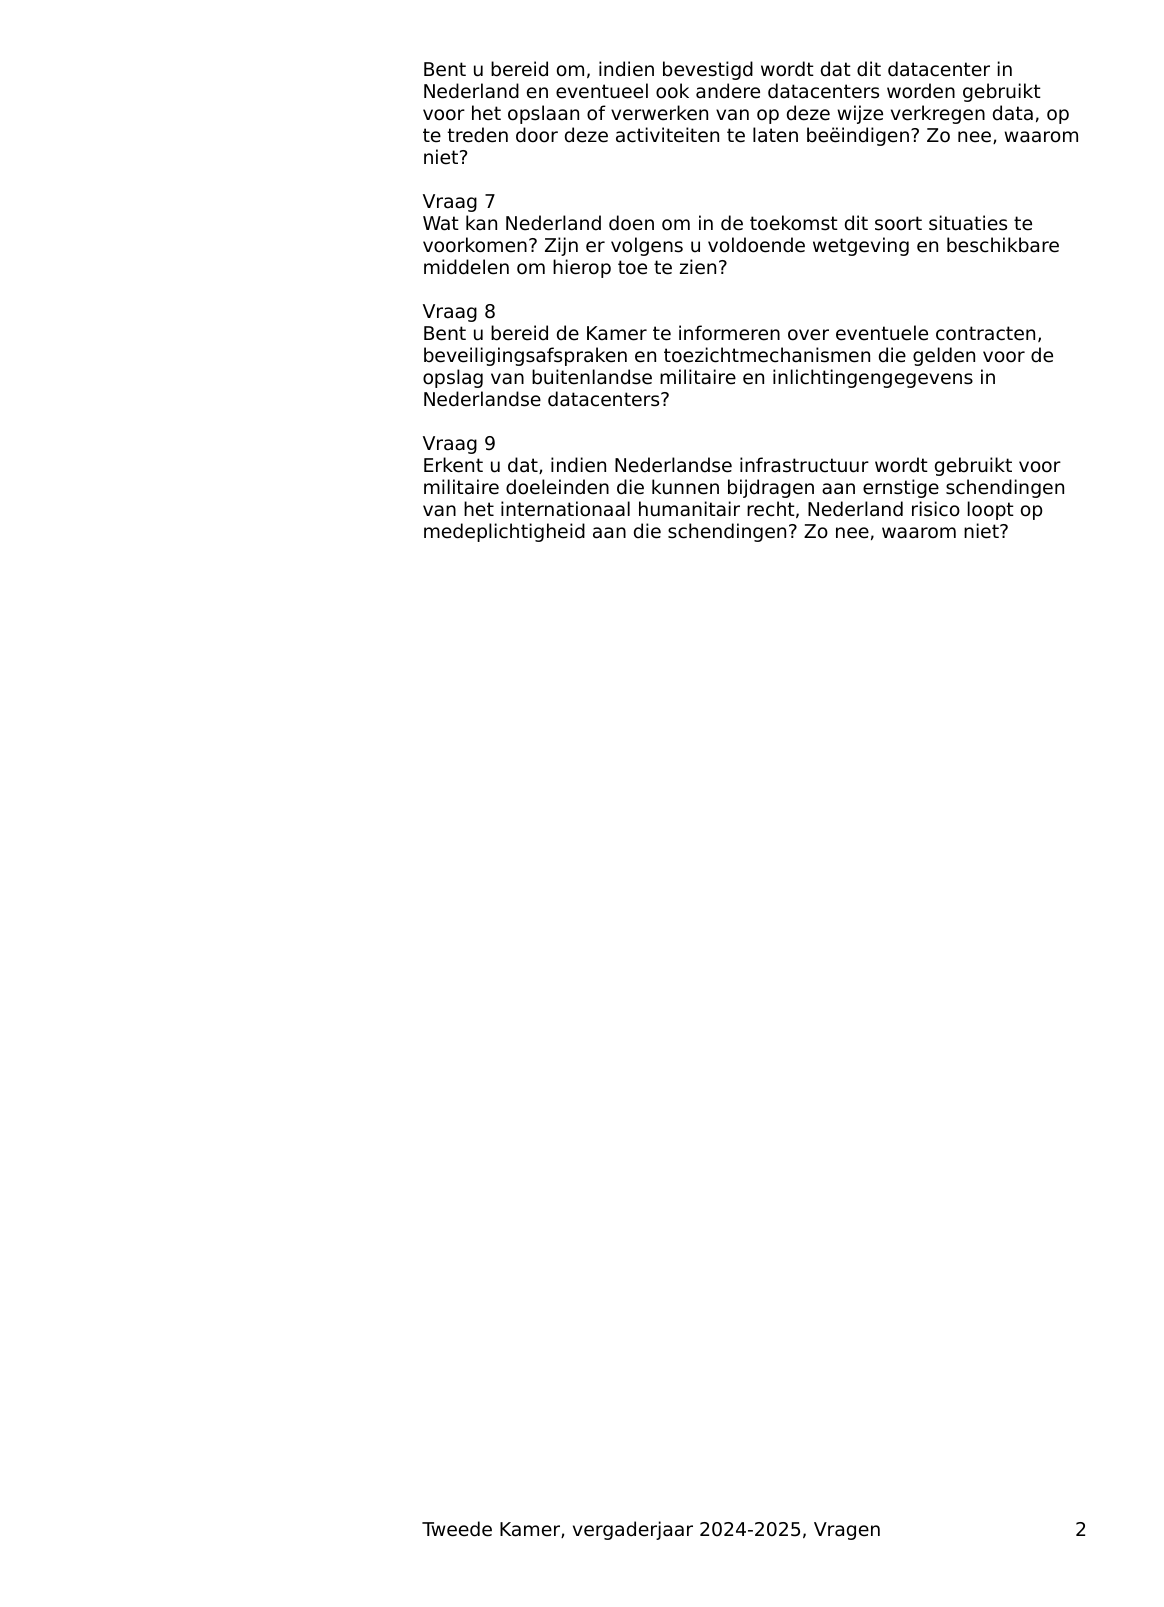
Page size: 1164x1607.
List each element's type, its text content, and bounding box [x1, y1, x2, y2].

text Vraag 9 [422, 433, 1087, 455]
text Wat kan Nederland doen om in de toekomst dit soort situaties te voorkomen? Zijn er volgens u voldoende wetgeving en beschikbare middelen om hierop toe te zien? [422, 213, 1087, 279]
text Vraag 7 [422, 191, 1087, 213]
text Erkent u dat, indien Nederlandse infrastructuur wordt gebruikt voor militaire doeleinden die kunnen bijdragen aan ernstige schendingen van het internationaal humanitair recht, Nederland risico loopt op medeplichtigheid aan die schendingen? Zo nee, waarom niet? [422, 455, 1087, 543]
text Bent u bereid om, indien bevestigd wordt dat dit datacenter in Nederland en eventueel ook andere datacenters worden gebruikt voor het opslaan of verwerken van op deze wijze verkregen data, op te treden door deze activiteiten te laten beëindigen? Zo nee, waarom niet? [422, 59, 1087, 169]
text Bent u bereid de Kamer te informeren over eventuele contracten, beveiligingsafspraken en toezichtmechanismen die gelden voor de opslag van buitenlandse militaire en inlichtingengegevens in Nederlandse datacenters? [422, 323, 1087, 411]
text Vraag 8 [422, 301, 1087, 323]
